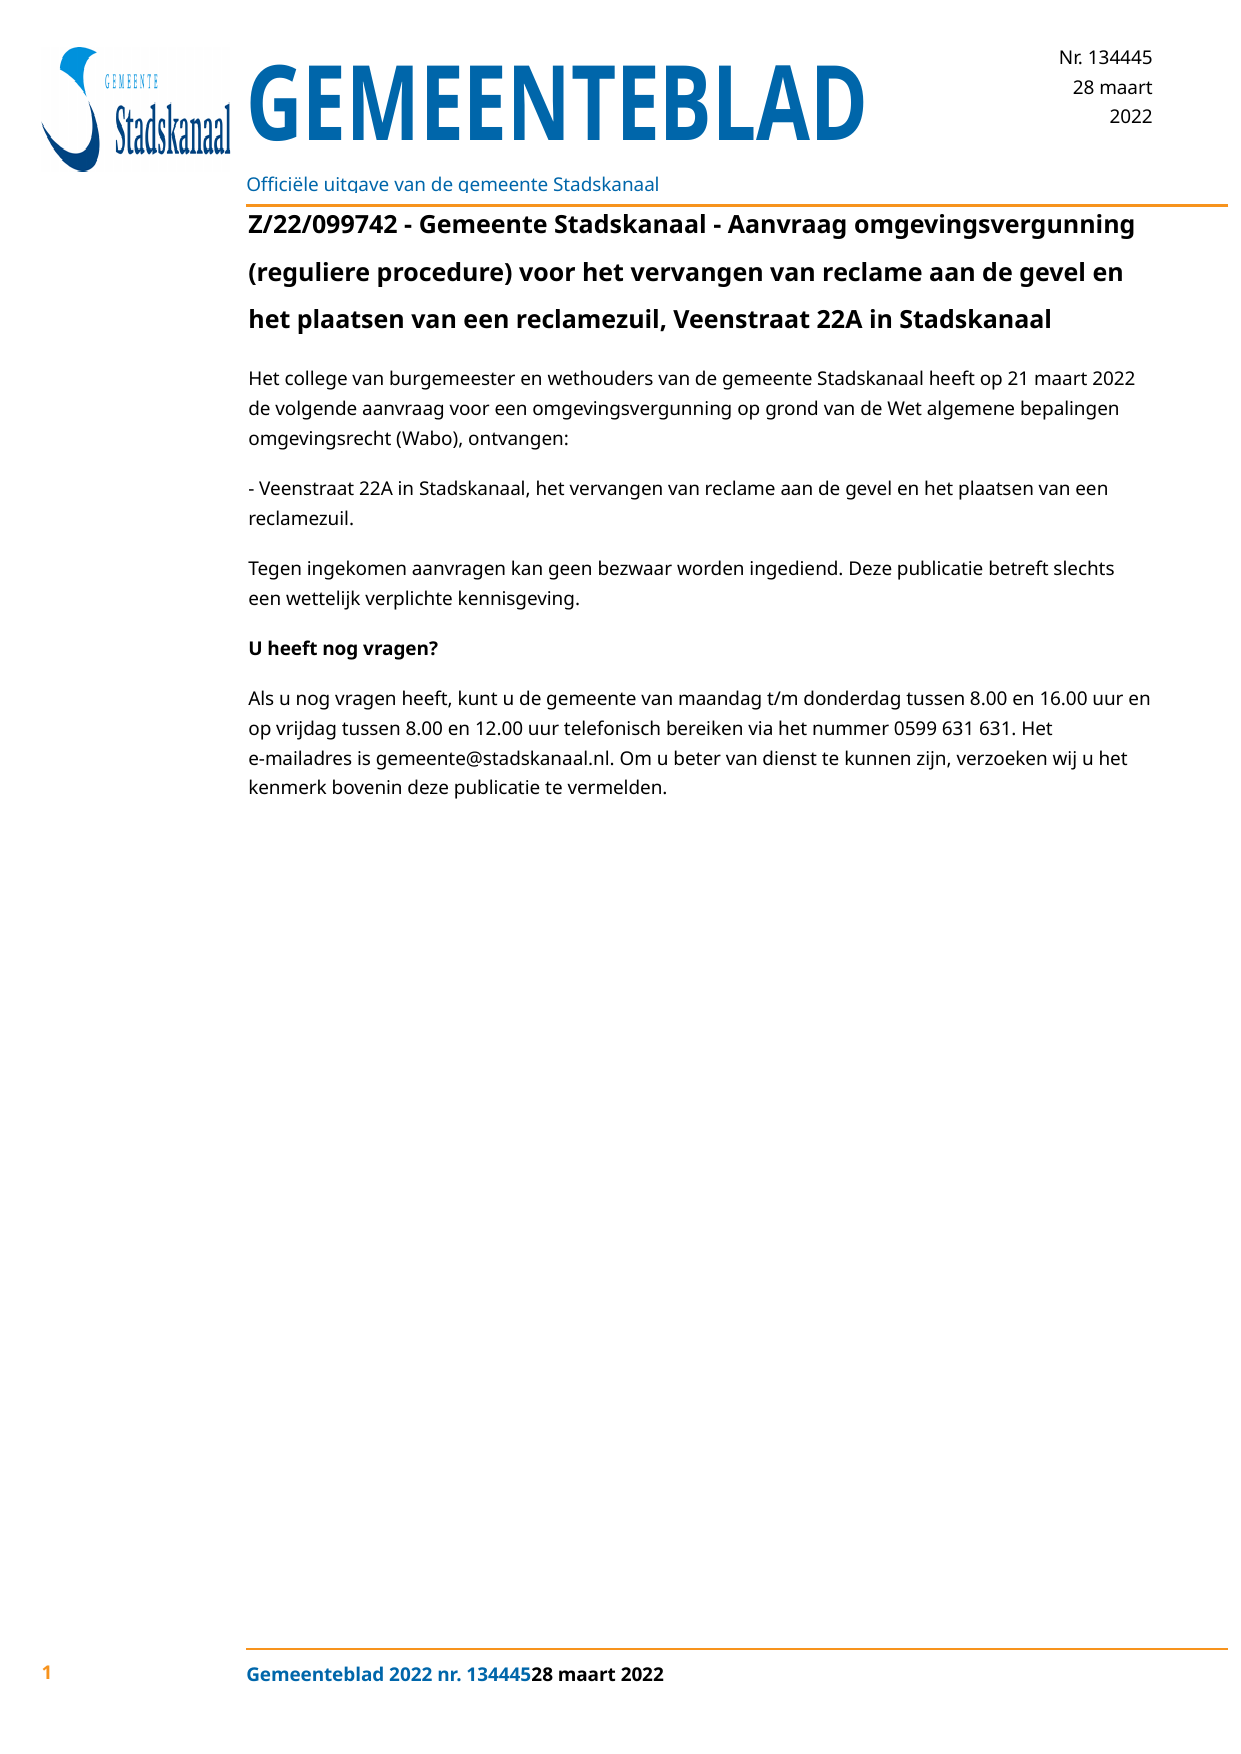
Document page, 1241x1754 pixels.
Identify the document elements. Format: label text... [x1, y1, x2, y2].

text Tegen ingekomen aanvragen kan geen bezwaar worden ingediend. Deze publicatie betreft slechts een wettelijk verplichte kennisgeving. [248, 555, 1152, 610]
text U heeft nog vragen? [248, 635, 1152, 661]
picture [41, 47, 231, 172]
text Het college van burgemeester en wethouders van de gemeente Stadskanaal heeft op 21 maart 2022 de volgende aanvraag voor een omgevingsvergunning op grond van de Wet algemene bepalingen omgevingsrecht (Wabo), ontvangen: [248, 366, 1152, 450]
text Als u nog vragen heeft, kunt u de gemeente van maandag t/m donderdag tussen 8.00 en 16.00 uur en op vrijdag tussen 8.00 en 12.00 uur telefonisch bereiken via het nummer 0599 631 631. Het e‑mailadres is gemeente@stadskanaal.nl. Om u beter van dienst te kunnen zijn, verzoeken wij u het kenmerk bovenin deze publicatie te vermelden. [248, 686, 1152, 800]
text - Veenstraat 22A in Stadskanaal, het vervangen van reclame aan de gevel en het plaatsen van een reclamezuil. [248, 475, 1152, 530]
text Z/22/099742 - Gemeente Stadskanaal - Aanvraag omgevingsvergunning (reguliere procedure) voor het vervangen van reclame aan de gevel en het plaatsen van een reclamezuil, Veenstraat 22A in Stadskanaal [248, 207, 1152, 336]
